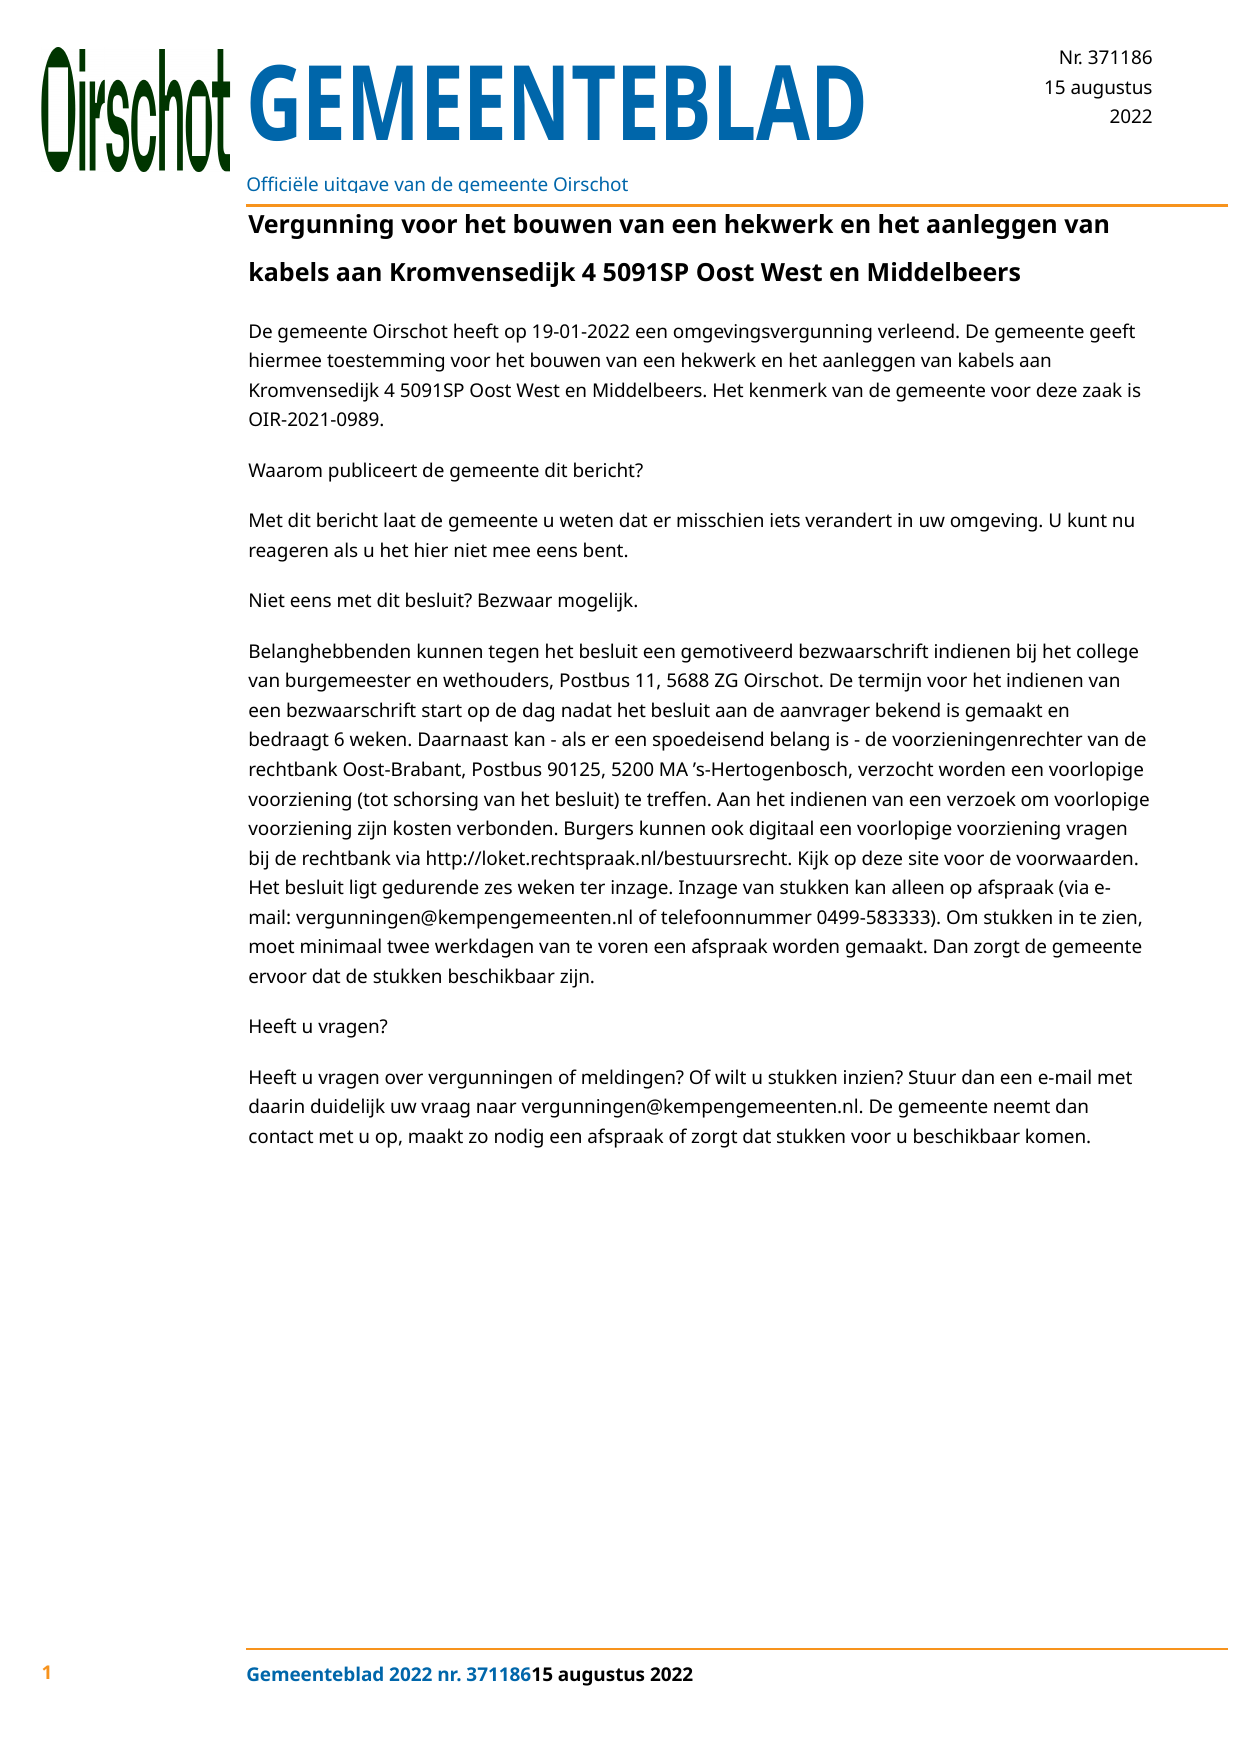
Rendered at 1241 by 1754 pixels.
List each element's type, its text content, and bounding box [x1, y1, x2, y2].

text Niet eens met dit besluit? Bezwaar mogelijk. [248, 587, 1152, 613]
text Met dit bericht laat de gemeente u weten dat er misschien iets verandert in uw omgeving. U kunt nu reageren als u het hier niet mee eens bent. [248, 507, 1152, 563]
text Vergunning voor het bouwen van een hekwerk en het aanleggen van kabels aan Kromvensedijk 4 5091SP Oost West en Middelbeers [248, 207, 1152, 288]
text Waarom publiceert de gemeente dit bericht? [248, 457, 1152, 483]
text De gemeente Oirschot heeft op 19-01-2022 een omgevingsvergunning verleend. De gemeente geeft hiermee toestemming voor het bouwen van een hekwerk en het aanleggen van kabels aan Kromvensedijk 4 5091SP Oost West en Middelbeers. Het kenmerk van de gemeente voor deze zaak is OIR-2021-0989. [248, 318, 1152, 432]
text Heeft u vragen over vergunningen of meldingen? Of wilt u stukken inzien? Stuur dan een e-mail met daarin duidelijk uw vraag naar vergunningen@kempengemeenten.nl. De gemeente neemt dan contact met u op, maakt zo nodig een afspraak of zorgt dat stukken voor u beschikbaar komen. [248, 1064, 1152, 1149]
text Heeft u vragen? [248, 1014, 1152, 1039]
text Belanghebbenden kunnen tegen het besluit een gemotiveerd bezwaarschrift indienen bij het college van burgemeester en wethouders, Postbus 11, 5688 ZG Oirschot. De termijn voor het indienen van een bezwaarschrift start op de dag nadat het besluit aan de aanvrager bekend is gemaakt en bedraagt 6 weken. Daarnaast kan - als er een spoedeisend belang is - de voorzieningenrechter van de rechtbank Oost-Brabant, Postbus 90125, 5200 MA ’s-Hertogenbosch, verzocht worden een voorlopige voorziening (tot schorsing van het besluit) te treffen. Aan het indienen van een verzoek om voorlopige voorziening zijn kosten verbonden. Burgers kunnen ook digitaal een voorlopige voorziening vragen bij de rechtbank via http://loket.rechtspraak.nl/bestuursrecht. Kijk op deze site voor de voorwaarden. Het besluit ligt gedurende zes weken ter inzage. Inzage van stukken kan alleen op afspraak (via e-mail: vergunningen@kempengemeenten.nl of telefoonnummer 0499-583333). Om stukken in te zien, moet minimaal twee werkdagen van te voren een afspraak worden gemaakt. Dan zorgt de gemeente ervoor dat de stukken beschikbaar zijn. [248, 638, 1152, 989]
picture [41, 47, 231, 172]
